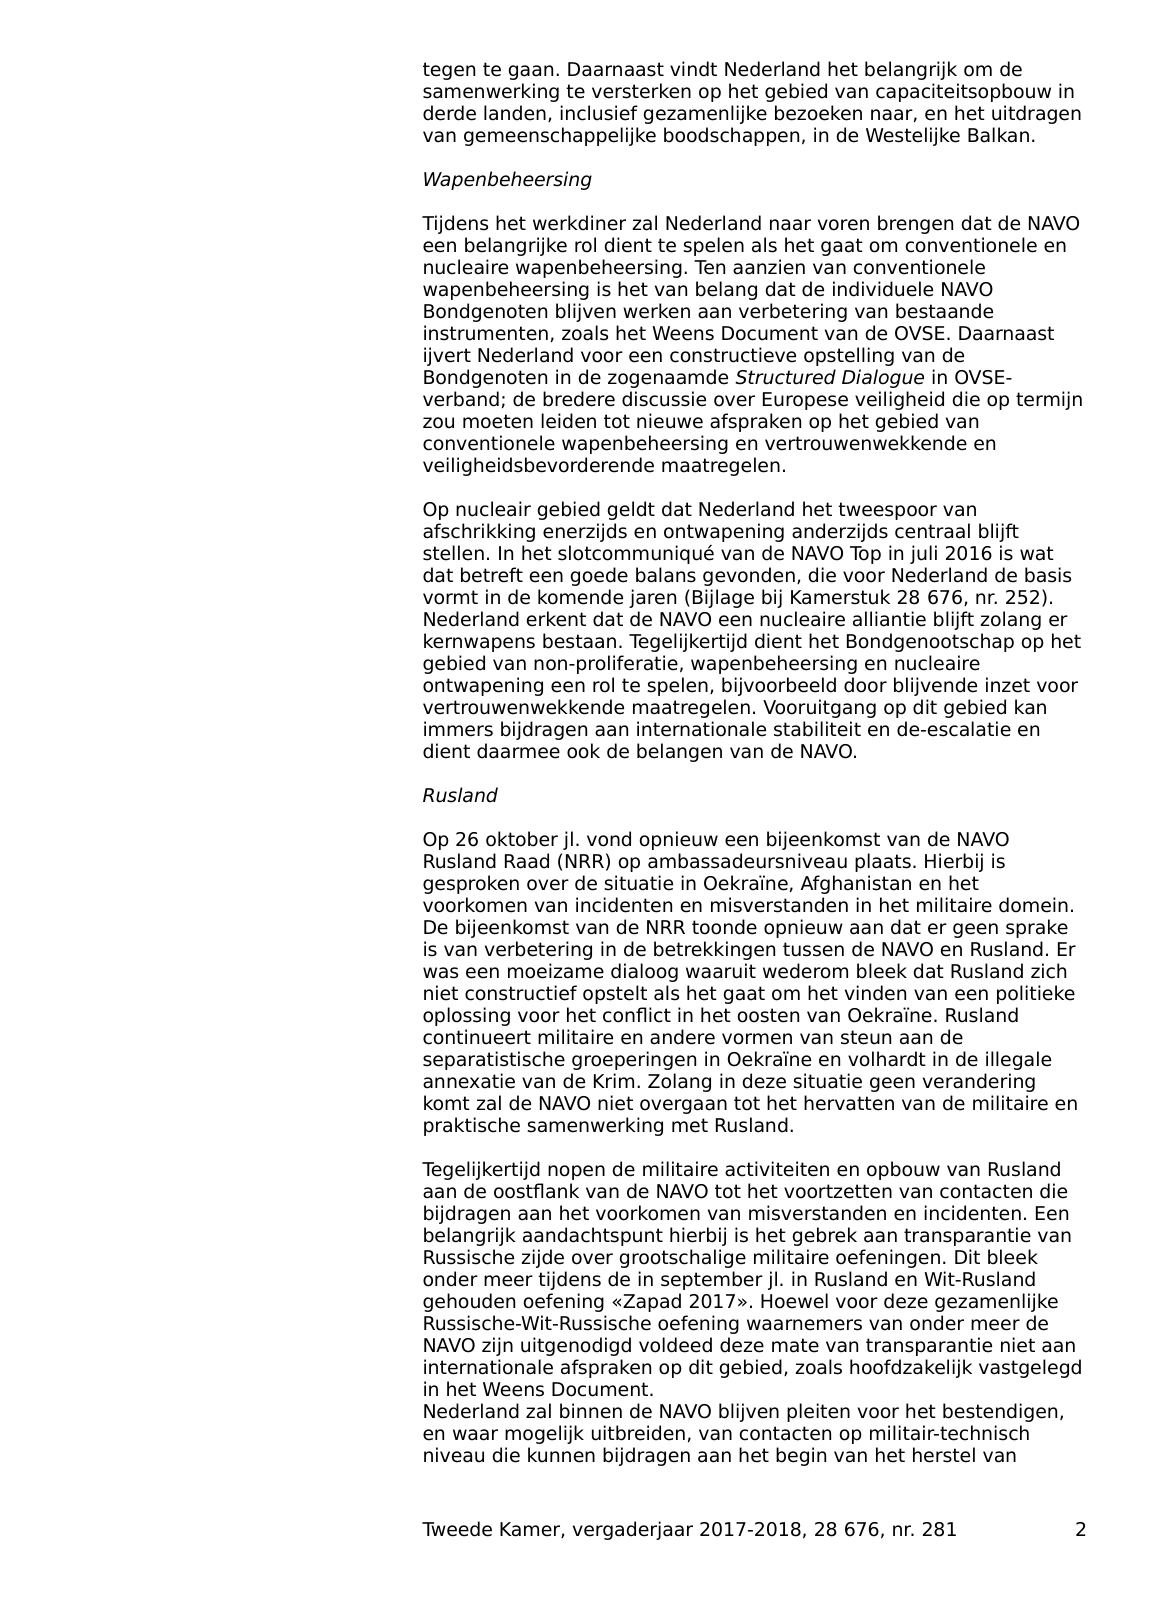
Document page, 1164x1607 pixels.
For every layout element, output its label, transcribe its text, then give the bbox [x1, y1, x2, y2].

text Nederland zal binnen de NAVO blijven pleiten voor het bestendigen, en waar mogelijk uitbreiden, van contacten op militair-technisch niveau die kunnen bijdragen aan het begin van het herstel van [422, 1401, 1087, 1467]
subtitle Rusland [422, 785, 1087, 807]
text Tegelijkertijd nopen de militaire activiteiten en opbouw van Rusland aan de oostflank van de NAVO tot het voortzetten van contacten die bijdragen aan het voorkomen van misverstanden en incidenten. Een belangrijk aandachtspunt hierbij is het gebrek aan transparantie van Russische zijde over grootschalige militaire oefeningen. Dit bleek onder meer tijdens de in september jl. in Rusland en Wit-Rusland gehouden oefening «Zapad 2017». Hoewel voor deze gezamenlijke Russische-Wit-Russische oefening waarnemers van onder meer de NAVO zijn uitgenodigd voldeed deze mate van transparantie niet aan internationale afspraken op dit gebied, zoals hoofdzakelijk vastgelegd in het Weens Document. [422, 1159, 1087, 1401]
text tegen te gaan. Daarnaast vindt Nederland het belangrijk om de samenwerking te versterken op het gebied van capaciteitsopbouw in derde landen, inclusief gezamenlijke bezoeken naar, en het uitdragen van gemeenschappelijke boodschappen, in de Westelijke Balkan. [422, 59, 1087, 147]
text Tijdens het werkdiner zal Nederland naar voren brengen dat de NAVO een belangrijke rol dient te spelen als het gaat om conventionele en nucleaire wapenbeheersing. Ten aanzien van conventionele wapenbeheersing is het van belang dat de individuele NAVO Bondgenoten blijven werken aan verbetering van bestaande instrumenten, zoals het Weens Document van de OVSE. Daarnaast ijvert Nederland voor een constructieve opstelling van de Bondgenoten in de zogenaamde Structured Dialogue in OVSE-verband; de bredere discussie over Europese veiligheid die op termijn zou moeten leiden tot nieuwe afspraken op het gebied van conventionele wapenbeheersing en vertrouwenwekkende en veiligheidsbevorderende maatregelen. [422, 213, 1087, 477]
text Op 26 oktober jl. vond opnieuw een bijeenkomst van de NAVO Rusland Raad (NRR) op ambassadeursniveau plaats. Hierbij is gesproken over de situatie in Oekraïne, Afghanistan en het voorkomen van incidenten en misverstanden in het militaire domein. De bijeenkomst van de NRR toonde opnieuw aan dat er geen sprake is van verbetering in de betrekkingen tussen de NAVO en Rusland. Er was een moeizame dialoog waaruit wederom bleek dat Rusland zich niet constructief opstelt als het gaat om het vinden van een politieke oplossing voor het conflict in het oosten van Oekraïne. Rusland continueert militaire en andere vormen van steun aan de separatistische groeperingen in Oekraïne en volhardt in de illegale annexatie van de Krim. Zolang in deze situatie geen verandering komt zal de NAVO niet overgaan tot het hervatten van de militaire en praktische samenwerking met Rusland. [422, 829, 1087, 1137]
subtitle Wapenbeheersing [422, 169, 1087, 191]
text Op nucleair gebied geldt dat Nederland het tweespoor van afschrikking enerzijds en ontwapening anderzijds centraal blijft stellen. In het slotcommuniqué van de NAVO Top in juli 2016 is wat dat betreft een goede balans gevonden, die voor Nederland de basis vormt in de komende jaren (Bijlage bij Kamerstuk 28 676, nr. 252). Nederland erkent dat de NAVO een nucleaire alliantie blijft zolang er kernwapens bestaan. Tegelijkertijd dient het Bondgenootschap op het gebied van non-proliferatie, wapenbeheersing en nucleaire ontwapening een rol te spelen, bijvoorbeeld door blijvende inzet voor vertrouwenwekkende maatregelen. Vooruitgang op dit gebied kan immers bijdragen aan internationale stabiliteit en de-escalatie en dient daarmee ook de belangen van de NAVO. [422, 499, 1087, 763]
